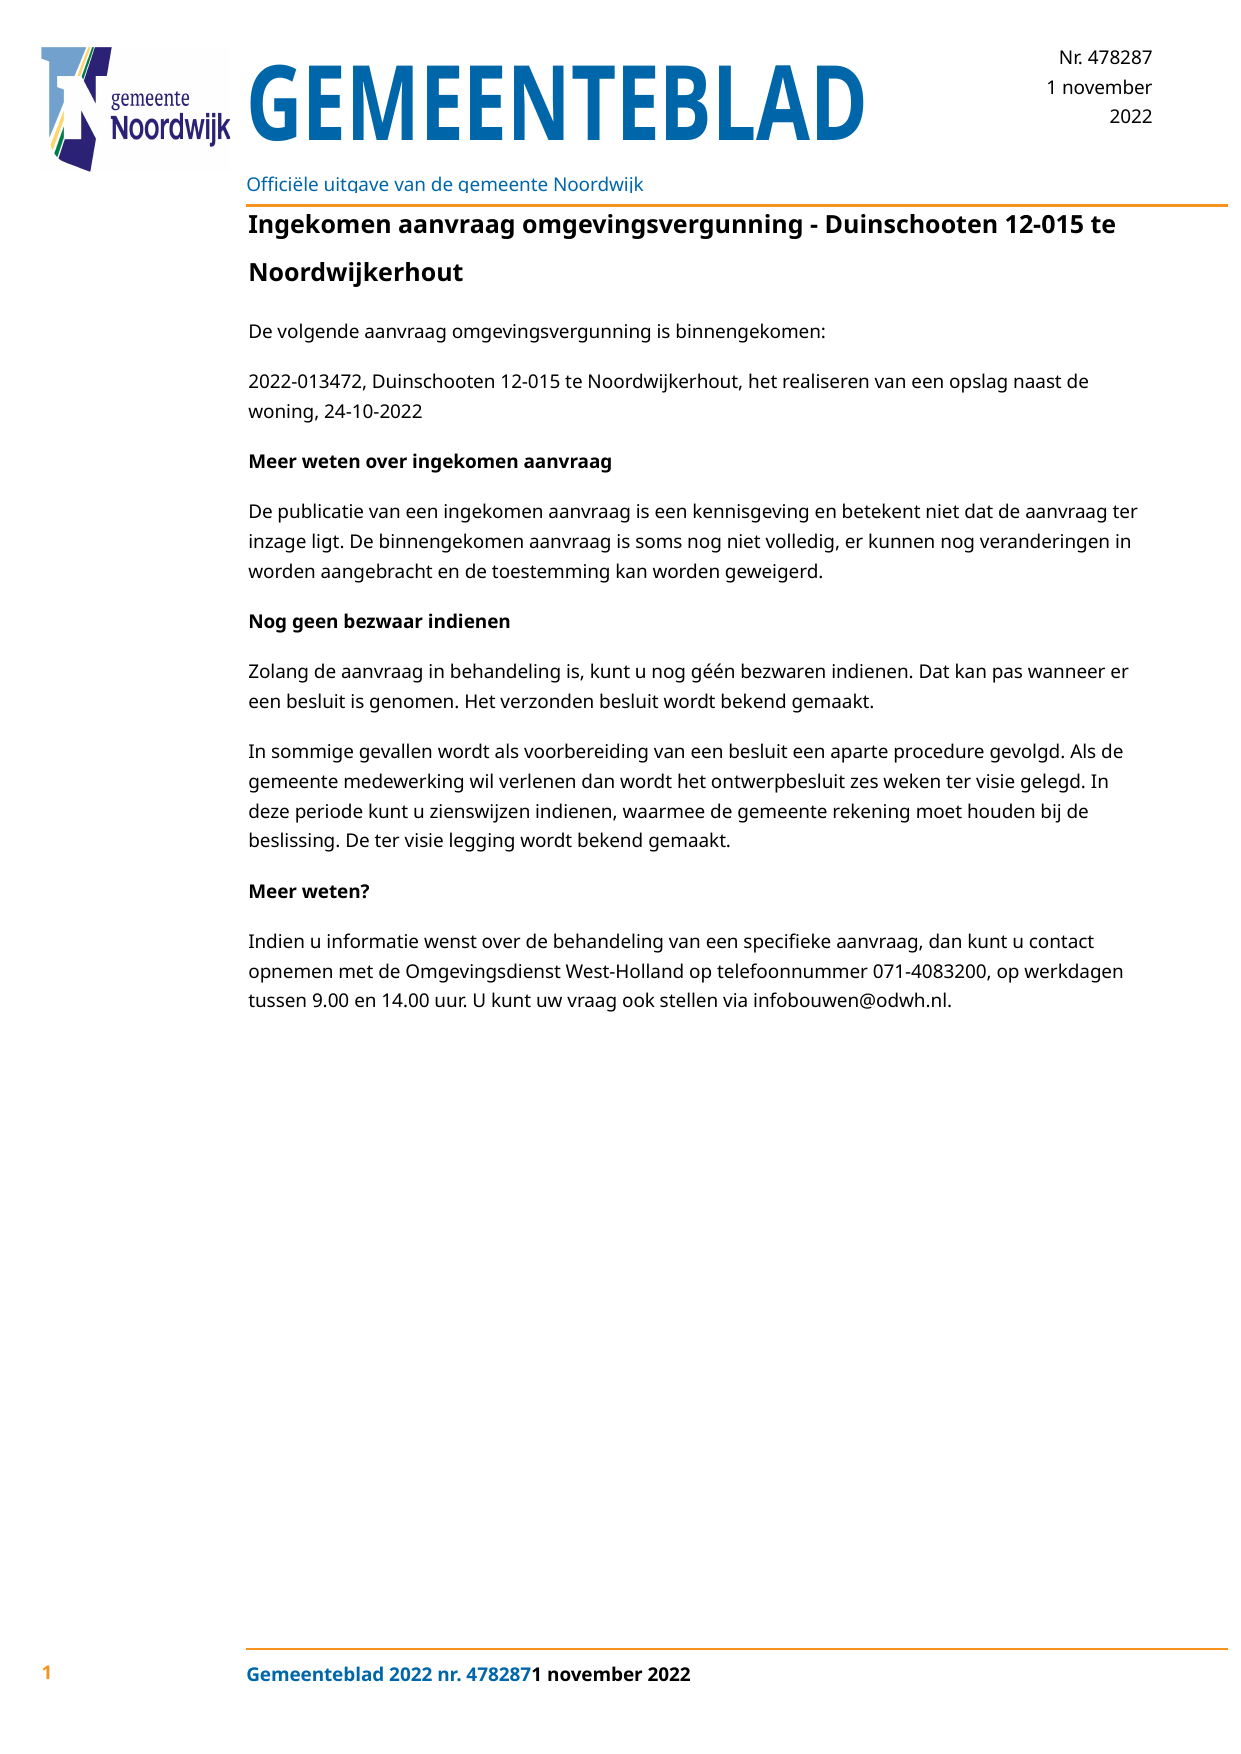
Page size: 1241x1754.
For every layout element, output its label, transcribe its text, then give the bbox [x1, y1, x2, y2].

text Ingekomen aanvraag omgevingsvergunning - Duinschooten 12-015 te Noordwijkerhout [248, 207, 1152, 288]
picture [41, 47, 231, 172]
text De volgende aanvraag omgevingsvergunning is binnengekomen: [248, 318, 1152, 344]
text Meer weten over ingekomen aanvraag [248, 448, 1152, 474]
text 2022-013472, Duinschooten 12-015 te Noordwijkerhout, het realiseren van een opslag naast de woning, 24-10-2022 [248, 368, 1152, 424]
text Indien u informatie wenst over de behandeling van een specifieke aanvraag, dan kunt u contact opnemen met de Omgevingsdienst West-Holland op telefoonnummer 071-4083200, op werkdagen tussen 9.00 en 14.00 uur. U kunt uw vraag ook stellen via infobouwen@odwh.nl. [248, 928, 1152, 1013]
text In sommige gevallen wordt als voorbereiding van een besluit een aparte procedure gevolgd. Als de gemeente medewerking wil verlenen dan wordt het ontwerpbesluit zes weken ter visie gelegd. In deze periode kunt u zienswijzen indienen, waarmee de gemeente rekening moet houden bij de beslissing. De ter visie legging wordt bekend gemaakt. [248, 739, 1152, 853]
text Zolang de aanvraag in behandeling is, kunt u nog géén bezwaren indienen. Dat kan pas wanneer er een besluit is genomen. Het verzonden besluit wordt bekend gemaakt. [248, 659, 1152, 714]
text Nog geen bezwaar indienen [248, 608, 1152, 634]
text Meer weten? [248, 878, 1152, 904]
text De publicatie van een ingekomen aanvraag is een kennisgeving en betekent niet dat de aanvraag ter inzage ligt. De binnengekomen aanvraag is soms nog niet volledig, er kunnen nog veranderingen in worden aangebracht en de toestemming kan worden geweigerd. [248, 499, 1152, 584]
